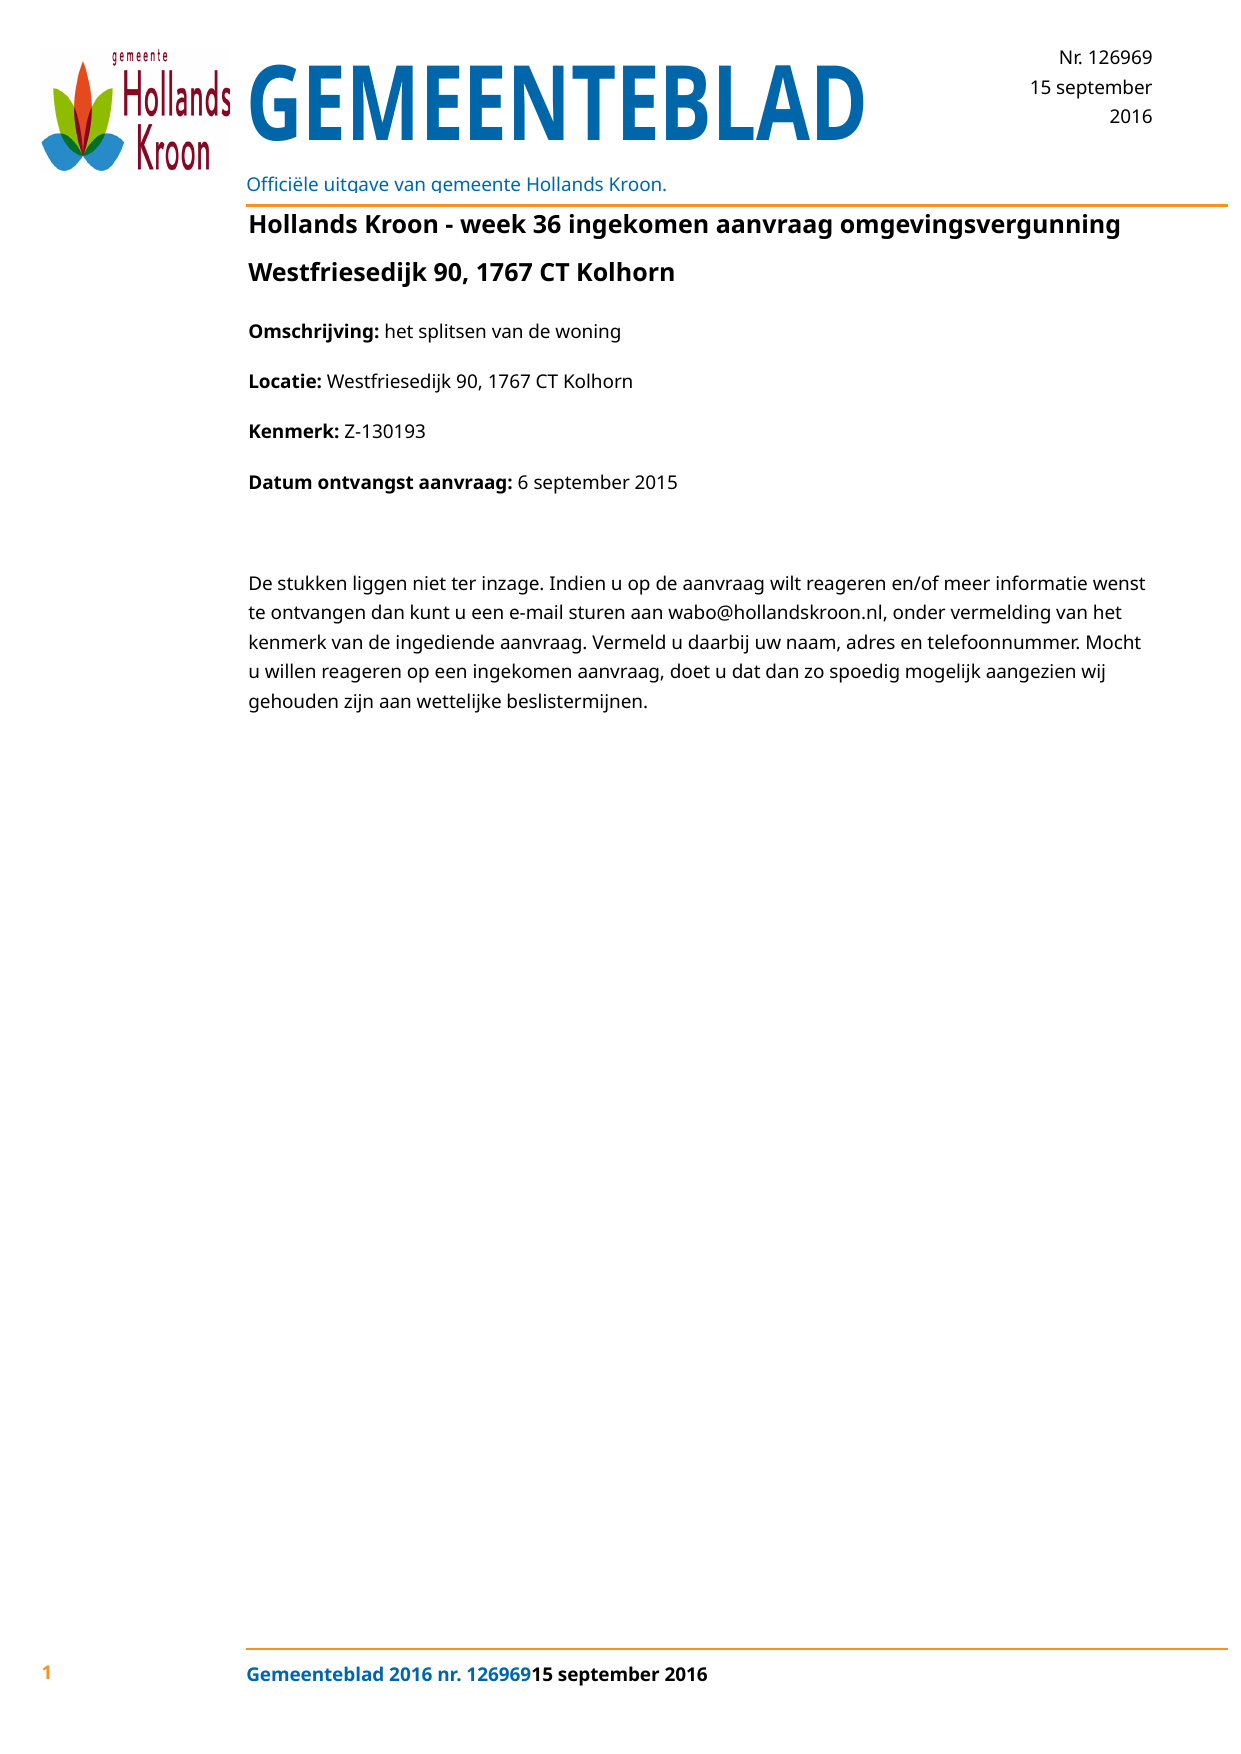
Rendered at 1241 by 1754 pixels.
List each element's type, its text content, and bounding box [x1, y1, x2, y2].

picture [41, 47, 231, 172]
text Datum ontvangst aanvraag: 6 september 2015 [248, 469, 1152, 495]
text Kenmerk: Z-130193 [248, 419, 1152, 444]
text Locatie: Westfriesedijk 90, 1767 CT Kolhorn [248, 368, 1152, 394]
text Hollands Kroon - week 36 ingekomen aanvraag omgevingsvergunning Westfriesedijk 90, 1767 CT Kolhorn [248, 207, 1152, 288]
text Omschrijving: het splitsen van de woning [248, 318, 1152, 344]
text De stukken liggen niet ter inzage. Indien u op de aanvraag wilt reageren en/of meer informatie wenst te ontvangen dan kunt u een e-mail sturen aan wabo@hollandskroon.nl, onder vermelding van het kenmerk van de ingediende aanvraag. Vermeld u daarbij uw naam, adres en telefoonnummer. Mocht u willen reageren op een ingekomen aanvraag, doet u dat dan zo spoedig mogelijk aangezien wij gehouden zijn aan wettelijke beslistermijnen. [248, 570, 1152, 714]
